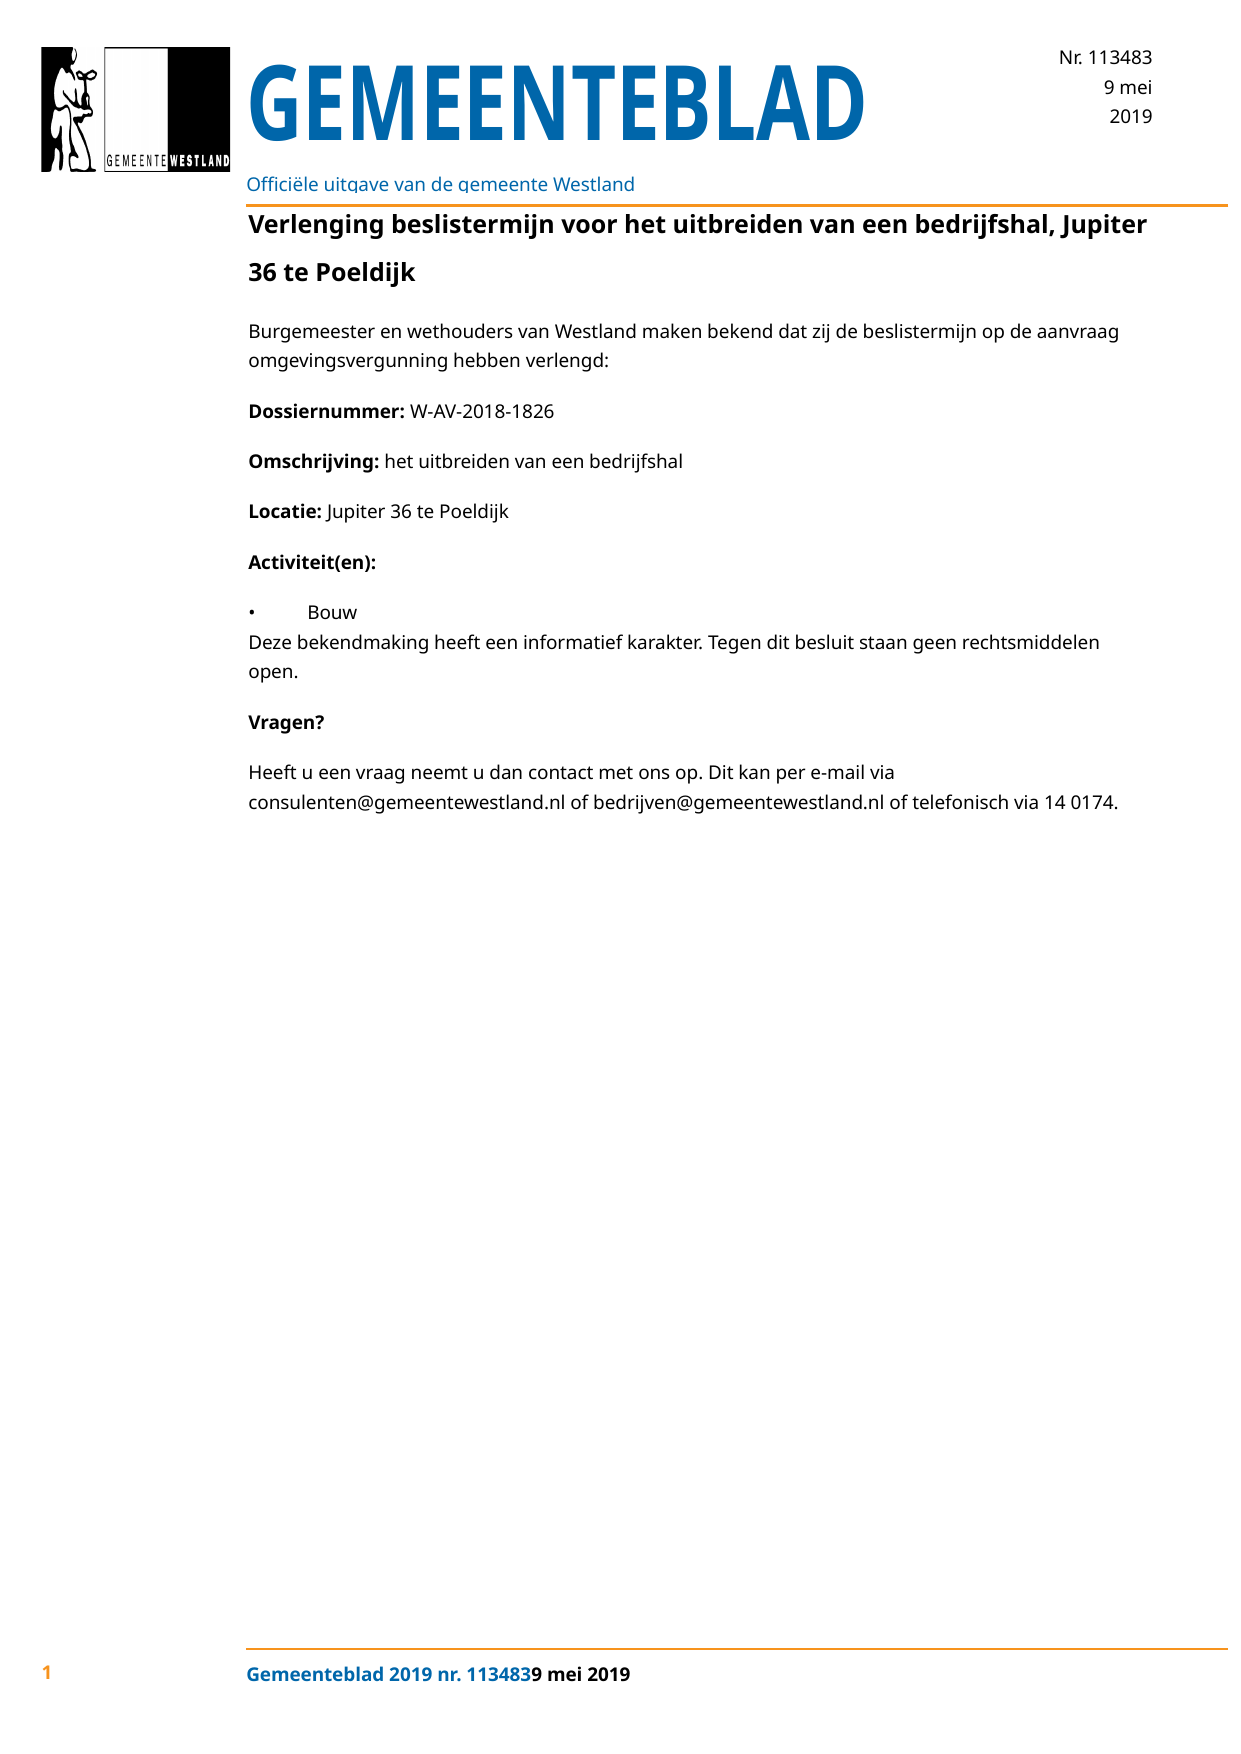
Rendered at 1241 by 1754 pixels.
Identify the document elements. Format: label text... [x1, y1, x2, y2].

list Bouw [248, 599, 1152, 625]
text Dossiernummer: W-AV-2018-1826 [248, 398, 1152, 424]
text Locatie: Jupiter 36 te Poeldijk [248, 499, 1152, 524]
text Activiteit(en): [248, 549, 1152, 575]
text Verlenging beslistermijn voor het uitbreiden van een bedrijfshal, Jupiter 36 te Poeldijk [248, 207, 1152, 288]
text Vragen? [248, 709, 1152, 735]
text Heeft u een vraag neemt u dan contact met ons op. Dit kan per e-mail via consulenten@gemeentewestland.nl of bedrijven@gemeentewestland.nl of telefonisch via 14 0174. [248, 759, 1152, 815]
text Omschrijving: het uitbreiden van een bedrijfshal [248, 448, 1152, 474]
text Burgemeester en wethouders van Westland maken bekend dat zij de beslistermijn op de aanvraag omgevingsvergunning hebben verlengd: [248, 318, 1152, 373]
picture [41, 47, 231, 172]
text Deze bekendmaking heeft een informatief karakter. Tegen dit besluit staan geen rechtsmiddelen open. [248, 629, 1152, 684]
